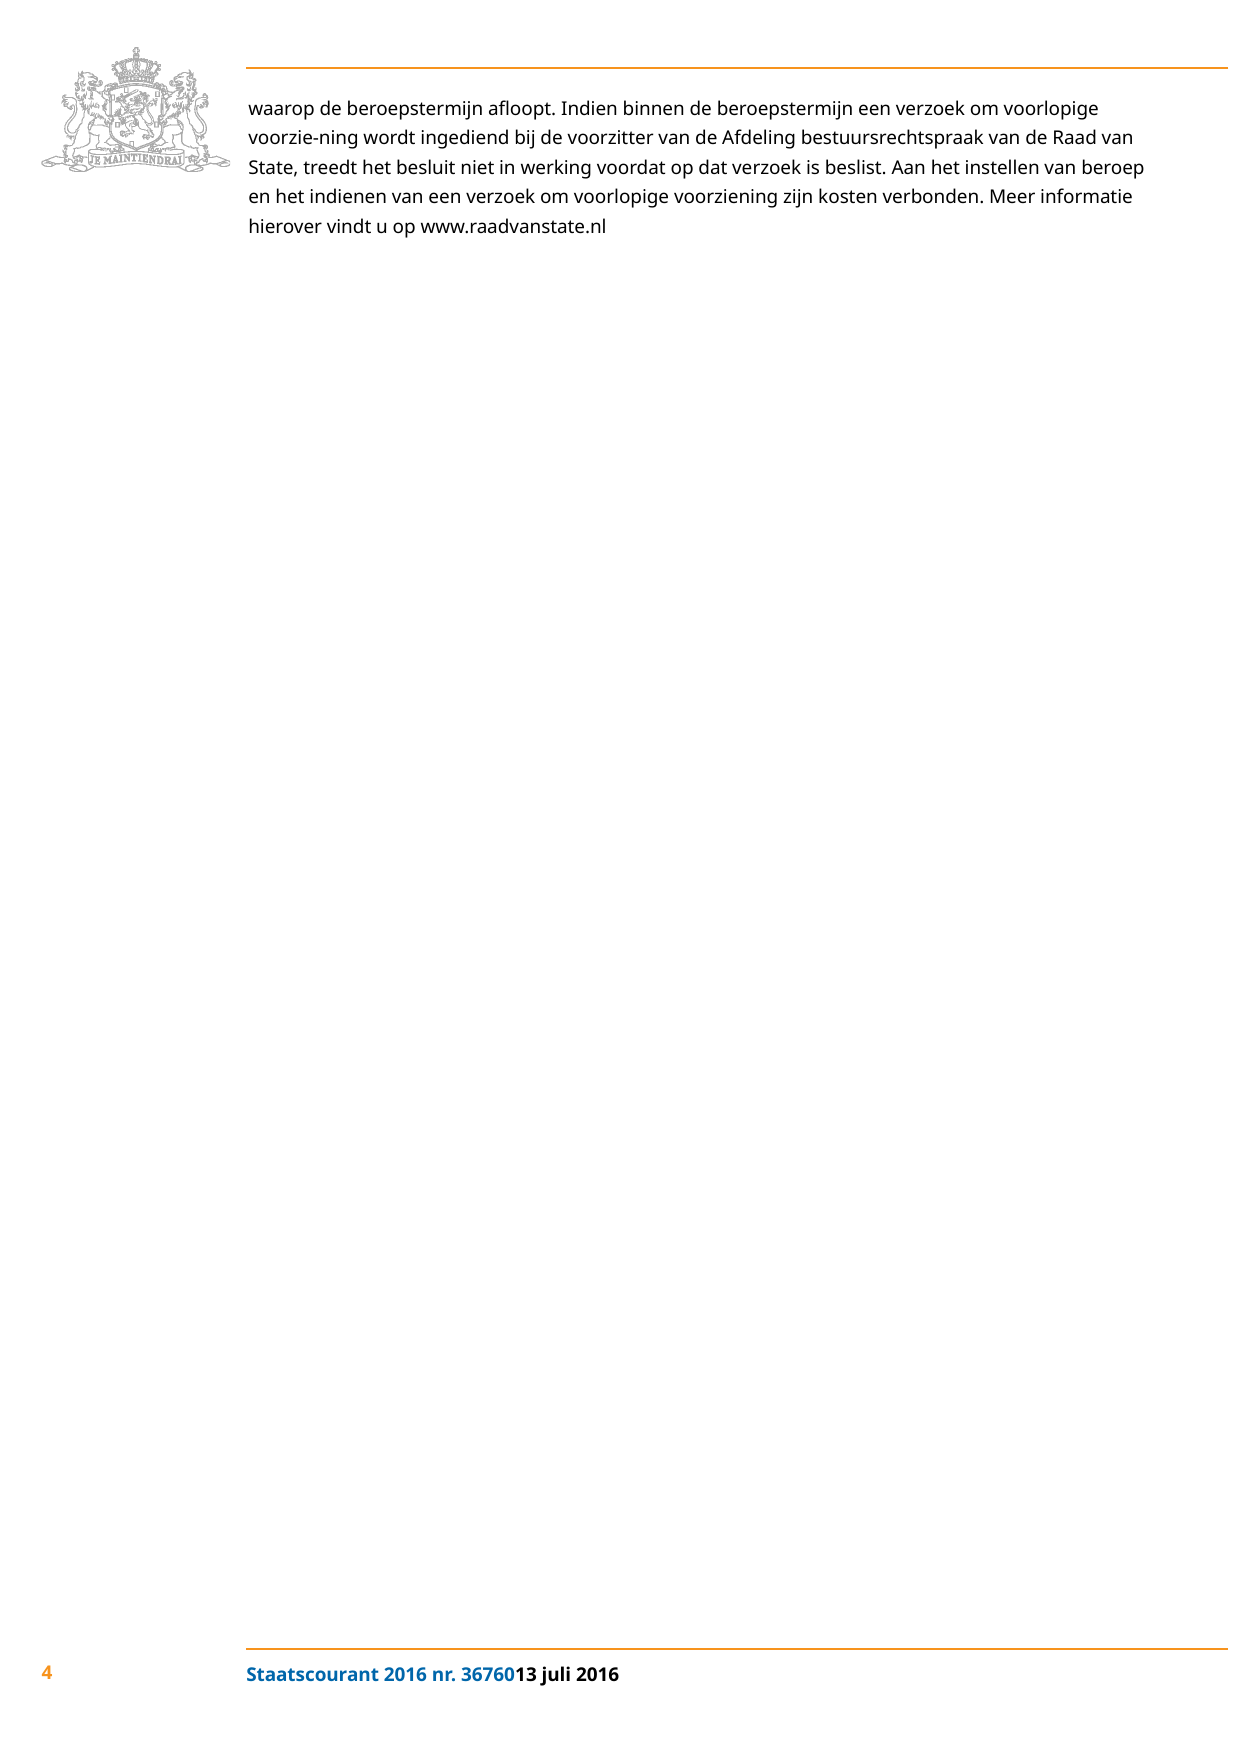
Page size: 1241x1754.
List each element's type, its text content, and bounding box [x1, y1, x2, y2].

text waarop de beroepstermijn afloopt. Indien binnen de beroepstermijn een verzoek om voorlopige voorzie-ning wordt ingediend bij de voorzitter van de Afdeling bestuursrechtspraak van de Raad van State, treedt het besluit niet in werking voordat op dat verzoek is beslist. Aan het instellen van beroep en het indienen van een verzoek om voorlopige voorziening zijn kosten verbonden. Meer informatie hierover vindt u op www.raadvanstate.nl [248, 95, 1152, 239]
picture [41, 47, 231, 172]
